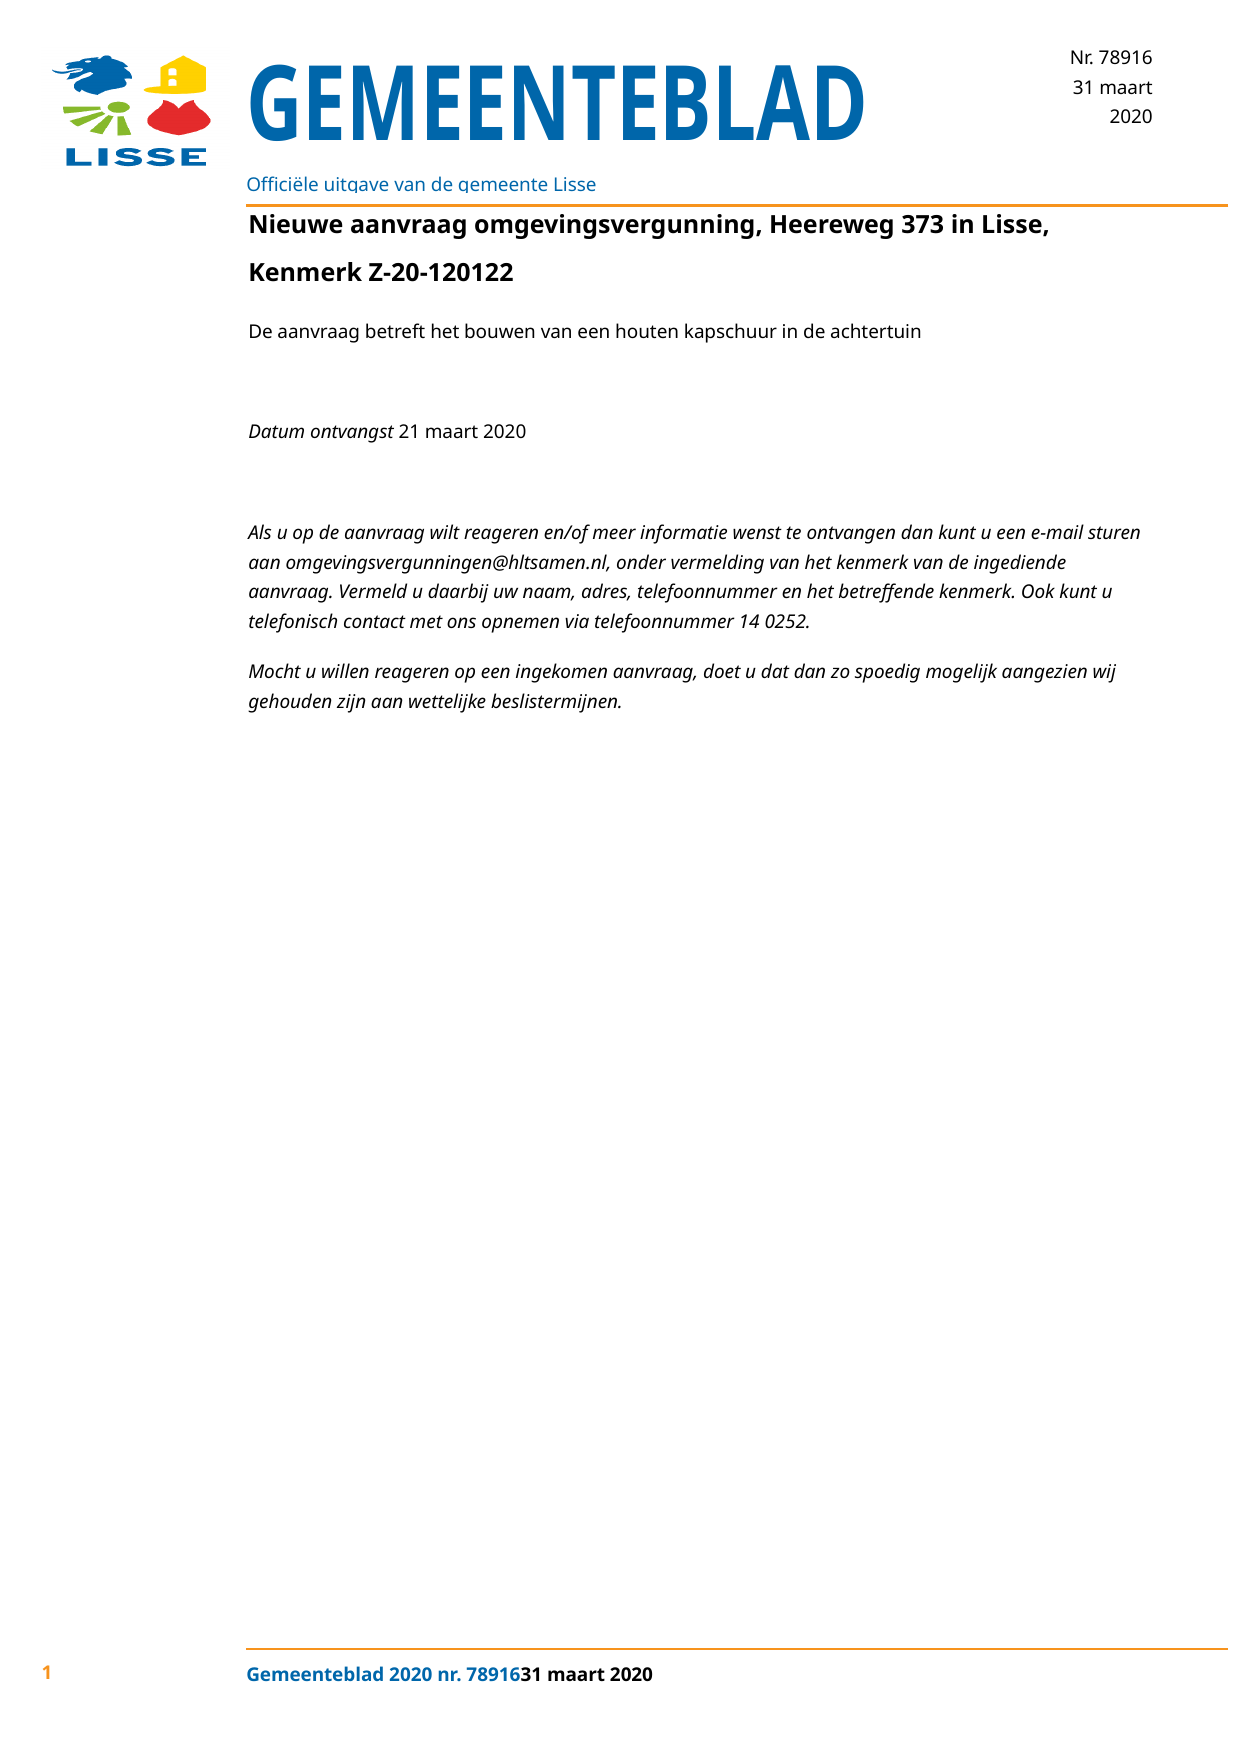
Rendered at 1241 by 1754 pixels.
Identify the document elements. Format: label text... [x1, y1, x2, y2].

text Datum ontvangst 21 maart 2020 [248, 419, 1152, 444]
text Nieuwe aanvraag omgevingsvergunning, Heereweg 373 in Lisse, Kenmerk Z-20-120122 [248, 207, 1152, 288]
text Mocht u willen reageren op een ingekomen aanvraag, doet u dat dan zo spoedig mogelijk aangezien wij gehouden zijn aan wettelijke beslistermijnen. [248, 659, 1152, 714]
text De aanvraag betreft het bouwen van een houten kapschuur in de achtertuin [248, 318, 1152, 344]
text Als u op de aanvraag wilt reageren en/of meer informatie wenst te ontvangen dan kunt u een e-mail sturen aan omgevingsvergunningen@hltsamen.nl, onder vermelding van het kenmerk van de ingediende aanvraag. Vermeld u daarbij uw naam, adres, telefoonnummer en het betreffende kenmerk. Ook kunt u telefonisch contact met ons opnemen via telefoonnummer 14 0252. [248, 519, 1152, 634]
picture [41, 47, 231, 172]
